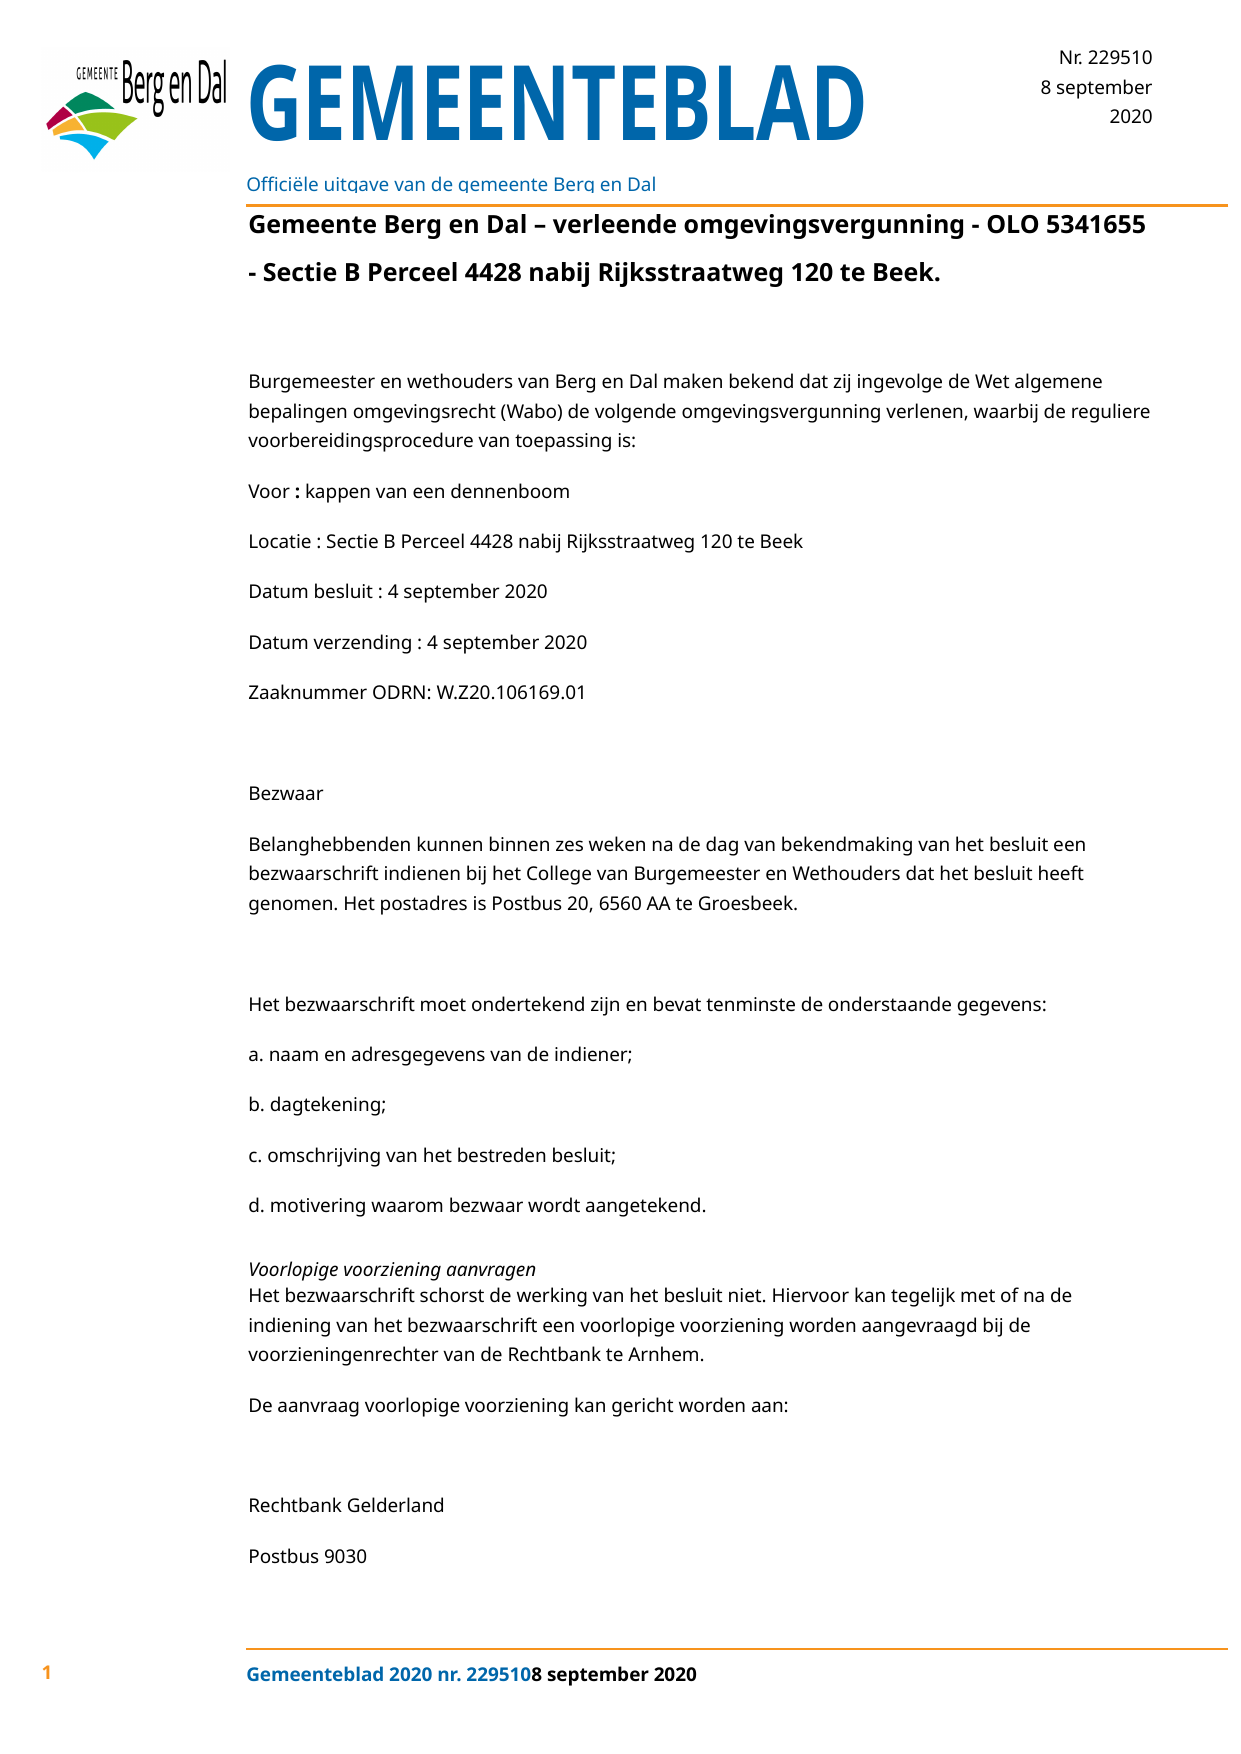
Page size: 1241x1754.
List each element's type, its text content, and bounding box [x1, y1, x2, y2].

text a. naam en adresgegevens van de indiener; [248, 1041, 1152, 1067]
picture [41, 47, 231, 172]
text Belanghebbenden kunnen binnen zes weken na de dag van bekendmaking van het besluit een bezwaarschrift indienen bij het College van Burgemeester en Wethouders dat het besluit heeft genomen. Het postadres is Postbus 20, 6560 AA te Groesbeek. [248, 831, 1152, 916]
text Gemeente Berg en Dal – verleende omgevingsvergunning - OLO 5341655 - Sectie B Perceel 4428 nabij Rijksstraatweg 120 te Beek. [248, 207, 1152, 288]
text Voor : kappen van een dennenboom [248, 478, 1152, 504]
text Datum besluit : 4 september 2020 [248, 579, 1152, 604]
text Bezwaar [248, 780, 1152, 806]
text Locatie : Sectie B Perceel 4428 nabij Rijksstraatweg 120 te Beek [248, 528, 1152, 554]
text b. dagtekening; [248, 1092, 1152, 1117]
text d. motivering waarom bezwaar wordt aangetekend. [248, 1192, 1152, 1218]
text De aanvraag voorlopige voorziening kan gericht worden aan: [248, 1392, 1152, 1417]
text Het bezwaarschrift schorst de werking van het besluit niet. Hiervoor kan tegelijk met of na de indiening van het bezwaarschrift een voorlopige voorziening worden aangevraagd bij de voorzieningenrechter van de Rechtbank te Arnhem. [248, 1282, 1152, 1367]
text Postbus 9030 [248, 1543, 1152, 1569]
text Zaaknummer ODRN: W.Z20.106169.01 [248, 679, 1152, 705]
text Burgemeester en wethouders van Berg en Dal maken bekend dat zij ingevolge de Wet algemene bepalingen omgevingsrecht (Wabo) de volgende omgevingsvergunning verlenen, waarbij de reguliere voorbereidingsprocedure van toepassing is: [248, 368, 1152, 453]
text Voorlopige voorziening aanvragen [248, 1256, 1152, 1282]
text Het bezwaarschrift moet ondertekend zijn en bevat tenminste de onderstaande gegevens: [248, 991, 1152, 1017]
text c. omschrijving van het bestreden besluit; [248, 1142, 1152, 1168]
text Rechtbank Gelderland [248, 1493, 1152, 1518]
text Datum verzending : 4 september 2020 [248, 629, 1152, 655]
